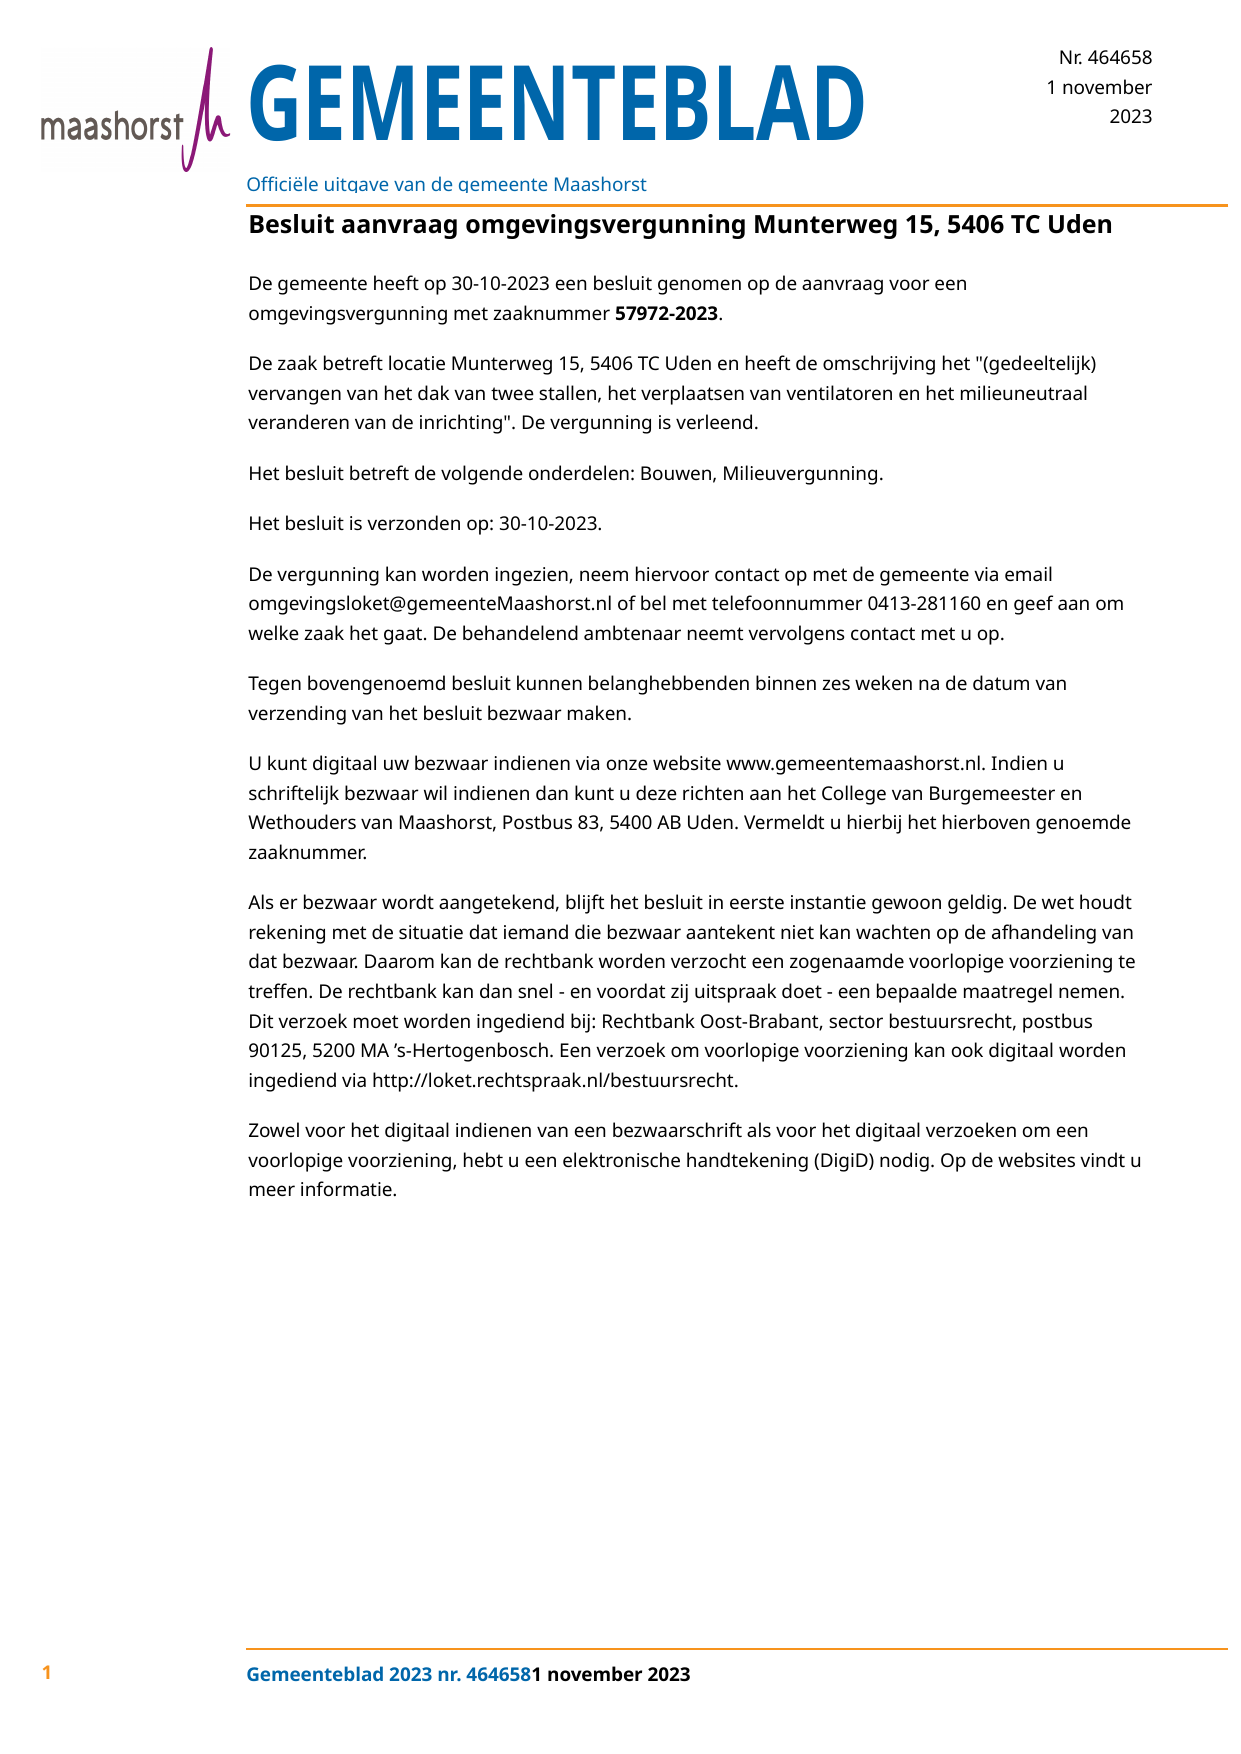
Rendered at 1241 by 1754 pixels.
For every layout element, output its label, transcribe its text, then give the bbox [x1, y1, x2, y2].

text Zowel voor het digitaal indienen van een bezwaarschrift als voor het digitaal verzoeken om een voorlopige voorziening, hebt u een elektronische handtekening (DigiD) nodig. Op de websites vindt u meer informatie. [248, 1117, 1152, 1202]
text Het besluit is verzonden op: 30-10-2023. [248, 510, 1152, 536]
text De vergunning kan worden ingezien, neem hiervoor contact op met de gemeente via email omgevingsloket@gemeenteMaashorst.nl of bel met telefoonnummer 0413-281160 en geef aan om welke zaak het gaat. De behandelend ambtenaar neemt vervolgens contact met u op. [248, 561, 1152, 646]
text De zaak betreft locatie Munterweg 15, 5406 TC Uden en heeft de omschrijving het "(gedeeltelijk) vervangen van het dak van twee stallen, het verplaatsen van ventilatoren en het milieuneutraal veranderen van de inrichting". De vergunning is verleend. [248, 350, 1152, 435]
text U kunt digitaal uw bezwaar indienen via onze website www.gemeentemaashorst.nl. Indien u schriftelijk bezwaar wil indienen dan kunt u deze richten aan het College van Burgemeester en Wethouders van Maashorst, Postbus 83, 5400 AB Uden. Vermeldt u hierbij het hierboven genoemde zaaknummer. [248, 750, 1152, 865]
text Besluit aanvraag omgevingsvergunning Munterweg 15, 5406 TC Uden [248, 207, 1152, 241]
text Het besluit betreft de volgende onderdelen: Bouwen, Milieuvergunning. [248, 460, 1152, 486]
picture [41, 47, 231, 172]
text De gemeente heeft op 30-10-2023 een besluit genomen op de aanvraag voor een omgevingsvergunning met zaaknummer 57972-2023. [248, 270, 1152, 326]
text Tegen bovengenoemd besluit kunnen belanghebbenden binnen zes weken na de datum van verzending van het besluit bezwaar maken. [248, 670, 1152, 726]
text Als er bezwaar wordt aangetekend, blijft het besluit in eerste instantie gewoon geldig. De wet houdt rekening met de situatie dat iemand die bezwaar aantekent niet kan wachten op de afhandeling van dat bezwaar. Daarom kan de rechtbank worden verzocht een zogenaamde voorlopige voorziening te treffen. De rechtbank kan dan snel - en voordat zij uitspraak doet - een bepaalde maatregel nemen. Dit verzoek moet worden ingediend bij: Rechtbank Oost-Brabant, sector bestuursrecht, postbus 90125, 5200 MA ’s-Hertogenbosch. Een verzoek om voorlopige voorziening kan ook digitaal worden ingediend via http://loket.rechtspraak.nl/bestuursrecht. [248, 889, 1152, 1093]
